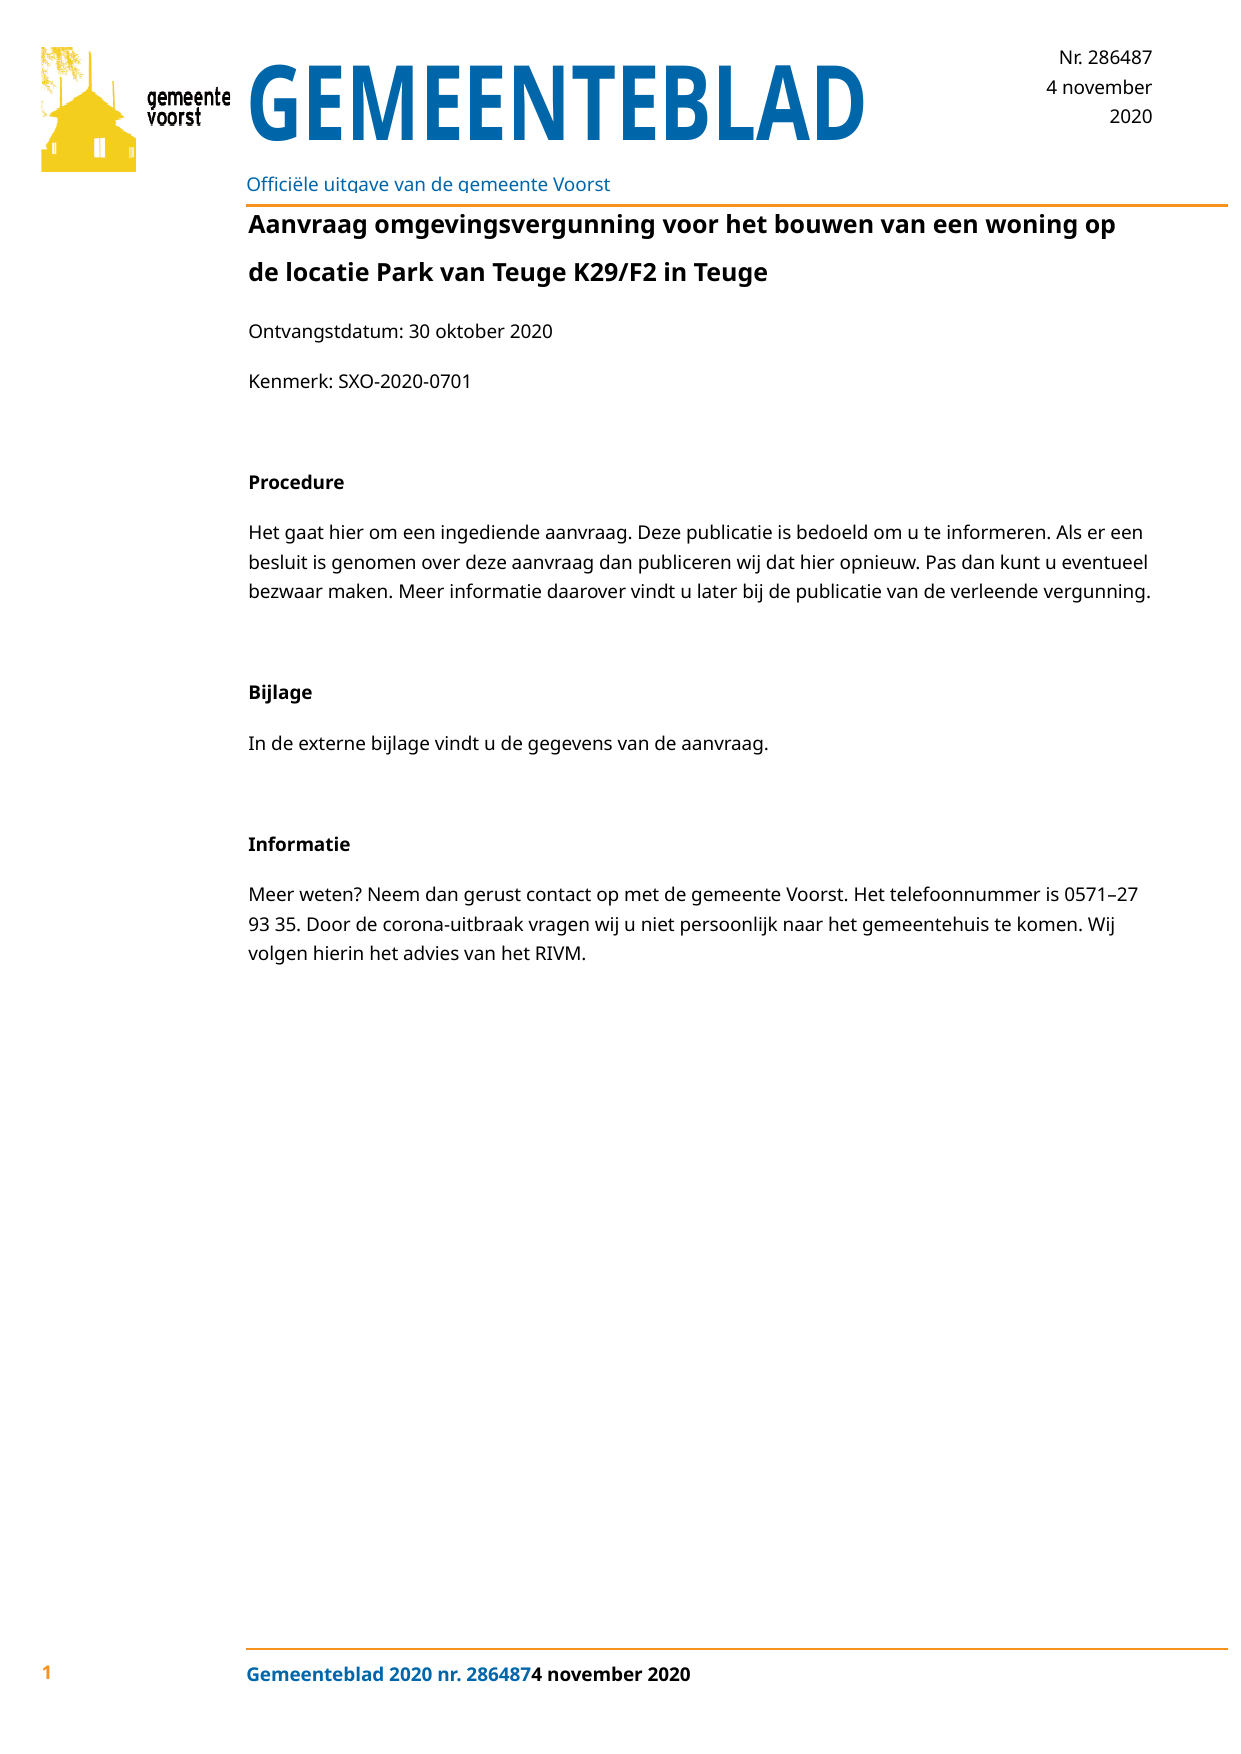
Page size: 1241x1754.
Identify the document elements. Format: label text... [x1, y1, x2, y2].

text Informatie [248, 831, 1152, 857]
picture [41, 47, 231, 172]
text Het gaat hier om een ingediende aanvraag. Deze publicatie is bedoeld om u te informeren. Als er een besluit is genomen over deze aanvraag dan publiceren wij dat hier opnieuw. Pas dan kunt u eventueel bezwaar maken. Meer informatie daarover vindt u later bij de publicatie van de verleende vergunning. [248, 519, 1152, 604]
text Aanvraag omgevingsvergunning voor het bouwen van een woning op de locatie Park van Teuge K29/F2 in Teuge [248, 207, 1152, 288]
text Bijlage [248, 679, 1152, 705]
text Procedure [248, 469, 1152, 495]
text In de externe bijlage vindt u de gegevens van de aanvraag. [248, 730, 1152, 756]
text Kenmerk: SXO-2020-0701 [248, 368, 1152, 394]
text Ontvangstdatum: 30 oktober 2020 [248, 318, 1152, 344]
text Meer weten? Neem dan gerust contact op met de gemeente Voorst. Het telefoonnummer is 0571–27 93 35. Door de corona-uitbraak vragen wij u niet persoonlijk naar het gemeentehuis te komen. Wij volgen hierin het advies van het RIVM. [248, 881, 1152, 966]
